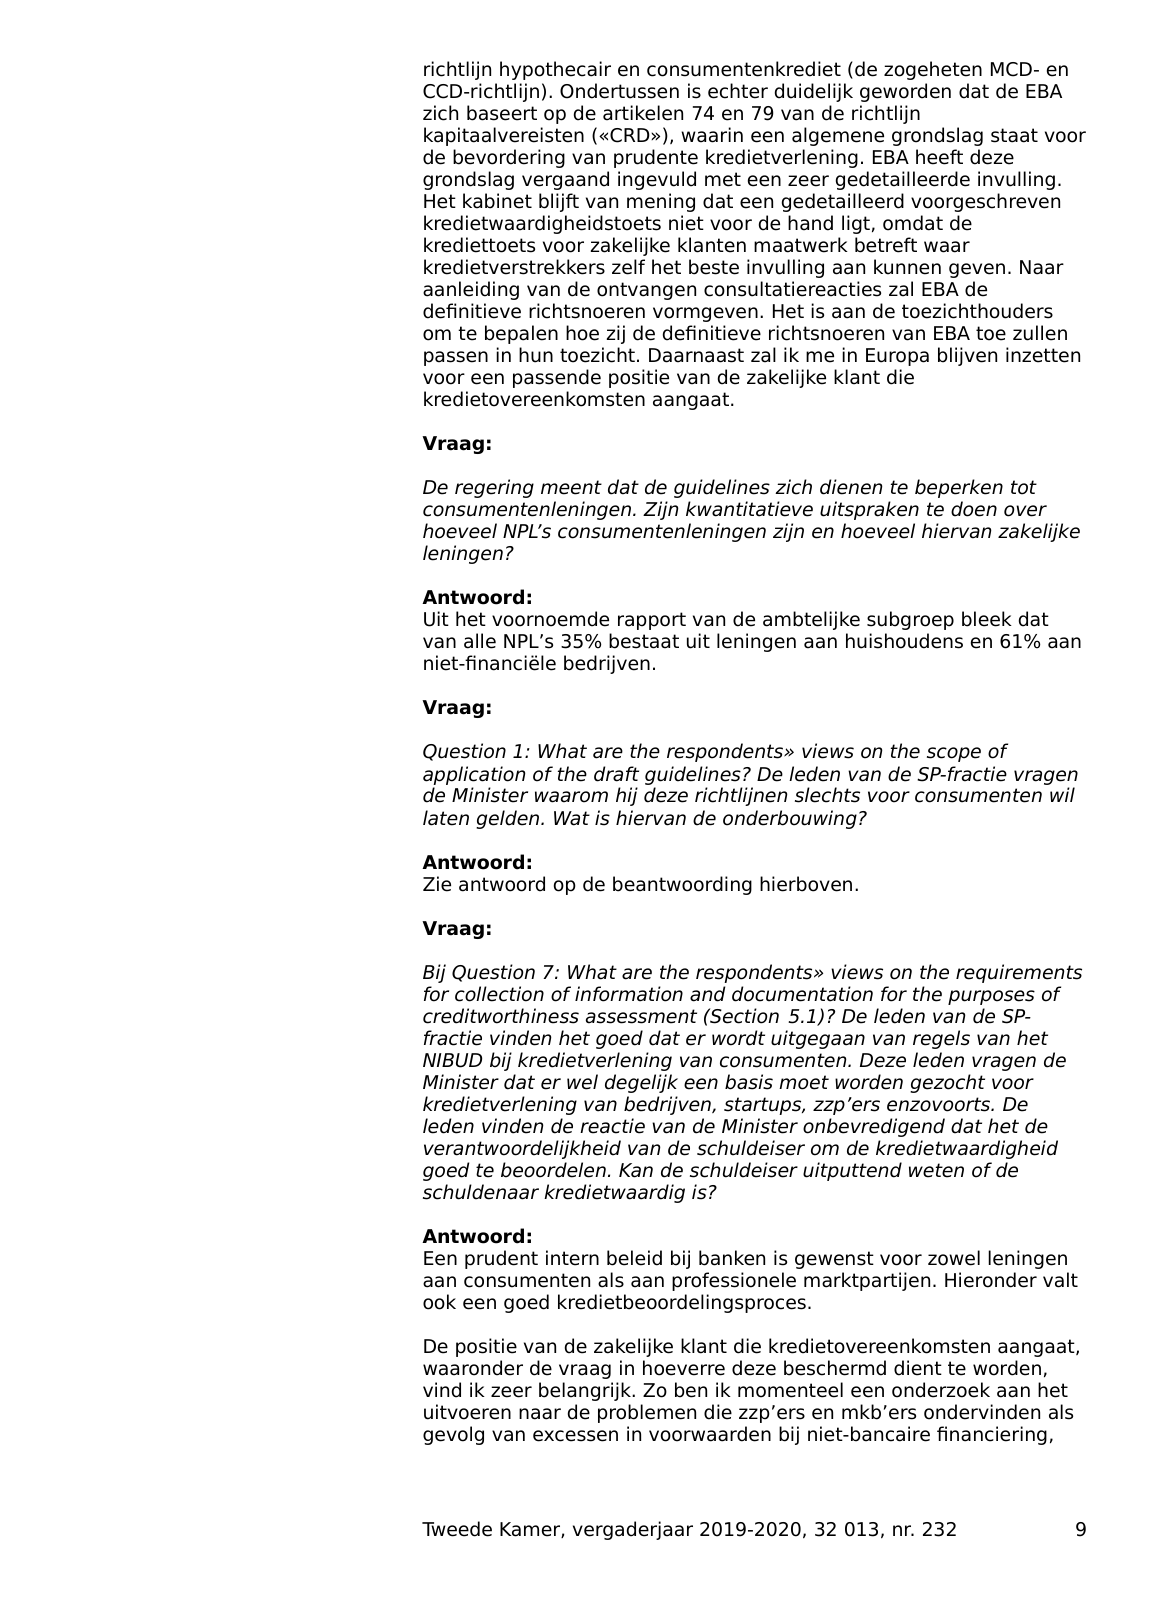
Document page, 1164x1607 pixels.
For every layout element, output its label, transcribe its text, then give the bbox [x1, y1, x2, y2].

subtitle Vraag: [422, 918, 1087, 940]
subtitle Antwoord: [422, 1226, 1087, 1248]
text richtlijn hypothecair en consumentenkrediet (de zogeheten MCD- en CCD-richtlijn). Ondertussen is echter duidelijk geworden dat de EBA zich baseert op de artikelen 74 en 79 van de richtlijn kapitaalvereisten («CRD»), waarin een algemene grondslag staat voor de bevordering van prudente kredietverlening. EBA heeft deze grondslag vergaand ingevuld met een zeer gedetailleerde invulling. Het kabinet blijft van mening dat een gedetailleerd voorgeschreven kredietwaardigheidstoets niet voor de hand ligt, omdat de krediettoets voor zakelijke klanten maatwerk betreft waar kredietverstrekkers zelf het beste invulling aan kunnen geven. Naar aanleiding van de ontvangen consultatiereacties zal EBA de definitieve richtsnoeren vormgeven. Het is aan de toezichthouders om te bepalen hoe zij de definitieve richtsnoeren van EBA toe zullen passen in hun toezicht. Daarnaast zal ik me in Europa blijven inzetten voor een passende positie van de zakelijke klant die kredietovereenkomsten aangaat. [422, 59, 1087, 411]
subtitle Antwoord: [422, 587, 1087, 609]
text Question 1: What are the respondents» views on the scope of application of the draft guidelines? De leden van de SP-fractie vragen de Minister waarom hij deze richtlijnen slechts voor consumenten wil laten gelden. Wat is hiervan de onderbouwing? [422, 741, 1087, 829]
text Een prudent intern beleid bij banken is gewenst voor zowel leningen aan consumenten als aan professionele marktpartijen. Hieronder valt ook een goed kredietbeoordelingsproces. [422, 1248, 1087, 1314]
text De regering meent dat de guidelines zich dienen te beperken tot consumentenleningen. Zijn kwantitatieve uitspraken te doen over hoeveel NPL’s consumentenleningen zijn en hoeveel hiervan zakelijke leningen? [422, 477, 1087, 565]
text Bij Question 7: What are the respondents» views on the requirements for collection of information and documentation for the purposes of creditworthiness assessment (Section 5.1)? De leden van de SP-fractie vinden het goed dat er wordt uitgegaan van regels van het NIBUD bij kredietverlening van consumenten. Deze leden vragen de Minister dat er wel degelijk een basis moet worden gezocht voor kredietverlening van bedrijven, startups, zzp’ers enzovoorts. De leden vinden de reactie van de Minister onbevredigend dat het de verantwoordelijkheid van de schuldeiser om de kredietwaardigheid goed te beoordelen. Kan de schuldeiser uitputtend weten of de schuldenaar kredietwaardig is? [422, 962, 1087, 1204]
text Uit het voornoemde rapport van de ambtelijke subgroep bleek dat van alle NPL’s 35% bestaat uit leningen aan huishoudens en 61% aan niet-financiële bedrijven. [422, 609, 1087, 675]
text De positie van de zakelijke klant die kredietovereenkomsten aangaat, waaronder de vraag in hoeverre deze beschermd dient te worden, vind ik zeer belangrijk. Zo ben ik momenteel een onderzoek aan het uitvoeren naar de problemen die zzp’ers en mkb’ers ondervinden als gevolg van excessen in voorwaarden bij niet-bancaire financiering, [422, 1336, 1087, 1446]
text Zie antwoord op de beantwoording hierboven. [422, 873, 1087, 896]
subtitle Vraag: [422, 697, 1087, 719]
subtitle Antwoord: [422, 852, 1087, 873]
subtitle Vraag: [422, 433, 1087, 455]
